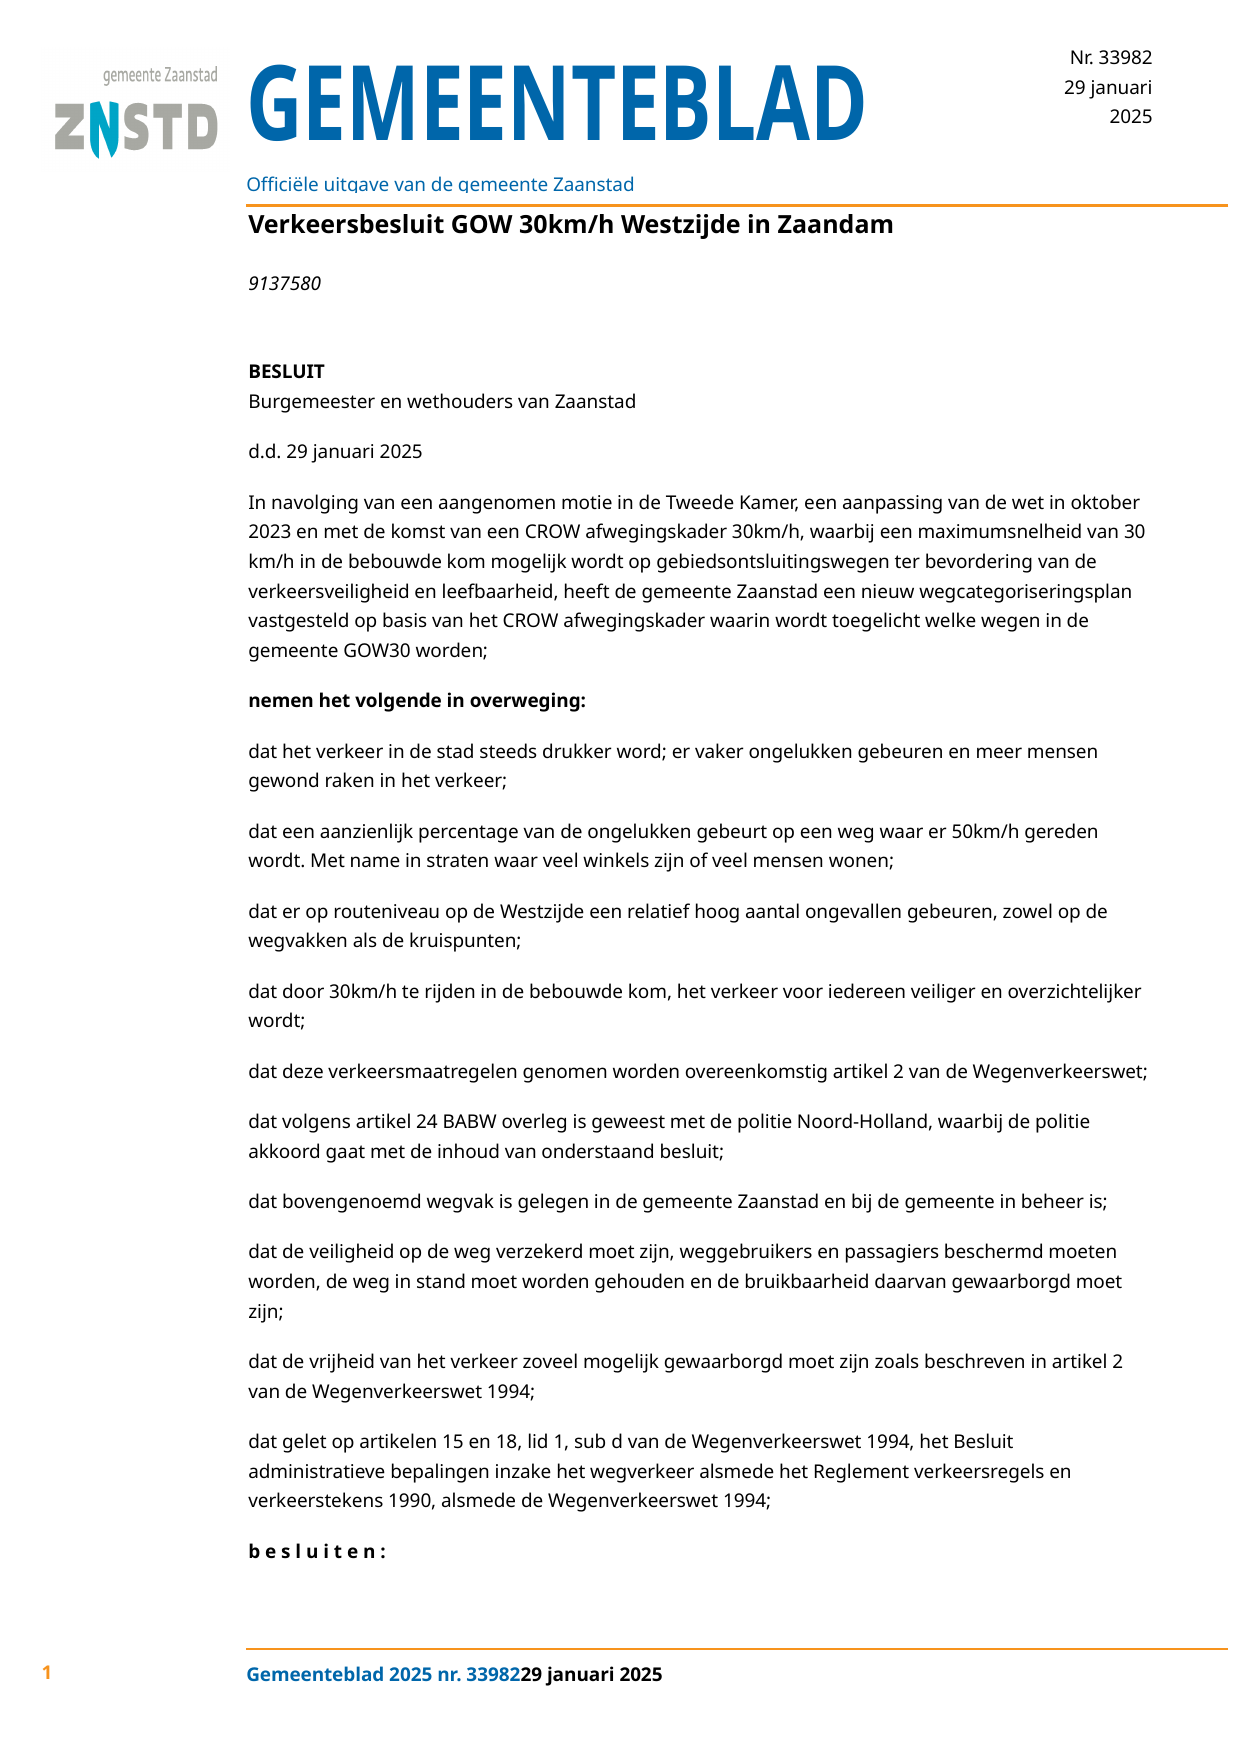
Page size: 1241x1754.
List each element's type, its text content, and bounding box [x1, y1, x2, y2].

text b e s l u i t e n : [248, 1538, 1152, 1564]
text dat door 30km/h te rijden in de bebouwde kom, het verkeer voor iedereen veiliger en overzichtelijker wordt; [248, 978, 1152, 1033]
text dat er op routeniveau op de Westzijde een relatief hoog aantal ongevallen gebeuren, zowel op de wegvakken als de kruispunten; [248, 898, 1152, 953]
text dat bovengenoemd wegvak is gelegen in de gemeente Zaanstad en bij de gemeente in beheer is; [248, 1188, 1152, 1214]
text Burgemeester en wethouders van Zaanstad [248, 388, 1152, 414]
text dat het verkeer in de stad steeds drukker word; er vaker ongelukken gebeuren en meer mensen gewond raken in het verkeer; [248, 738, 1152, 793]
text In navolging van een aangenomen motie in de Tweede Kamer, een aanpassing van de wet in oktober 2023 en met de komst van een CROW afwegingskader 30km/h, waarbij een maximumsnelheid van 30 km/h in de bebouwde kom mogelijk wordt op gebiedsontsluitingswegen ter bevordering van de verkeersveiligheid en leefbaarheid, heeft de gemeente Zaanstad een nieuw wegcategoriseringsplan vastgesteld op basis van het CROW afwegingskader waarin wordt toegelicht welke wegen in de gemeente GOW30 worden; [248, 489, 1152, 663]
text BESLUIT [248, 359, 1152, 384]
text Verkeersbesluit GOW 30km/h Westzijde in Zaandam [248, 207, 1152, 241]
text dat een aanzienlijk percentage van de ongelukken gebeurt op een weg waar er 50km/h gereden wordt. Met name in straten waar veel winkels zijn of veel mensen wonen; [248, 818, 1152, 873]
text dat gelet op artikelen 15 en 18, lid 1, sub d van de Wegenverkeerswet 1994, het Besluit administratieve bepalingen inzake het wegverkeer alsmede het Reglement verkeersregels en verkeerstekens 1990, alsmede de Wegenverkeerswet 1994; [248, 1428, 1152, 1513]
text 9137580 [248, 270, 1152, 296]
text dat de veiligheid op de weg verzekerd moet zijn, weggebruikers en passagiers beschermd moeten worden, de weg in stand moet worden gehouden en de bruikbaarheid daarvan gewaarborgd moet zijn; [248, 1239, 1152, 1324]
text d.d. 29 januari 2025 [248, 439, 1152, 464]
picture [41, 47, 231, 172]
text dat de vrijheid van het verkeer zoveel mogelijk gewaarborgd moet zijn zoals beschreven in artikel 2 van de Wegenverkeerswet 1994; [248, 1348, 1152, 1404]
text dat deze verkeersmaatregelen genomen worden overeenkomstig artikel 2 van de Wegenverkeerswet; [248, 1058, 1152, 1084]
text dat volgens artikel 24 BABW overleg is geweest met de politie Noord-Holland, waarbij de politie akkoord gaat met de inhoud van onderstaand besluit; [248, 1108, 1152, 1164]
text nemen het volgende in overweging: [248, 687, 1152, 713]
